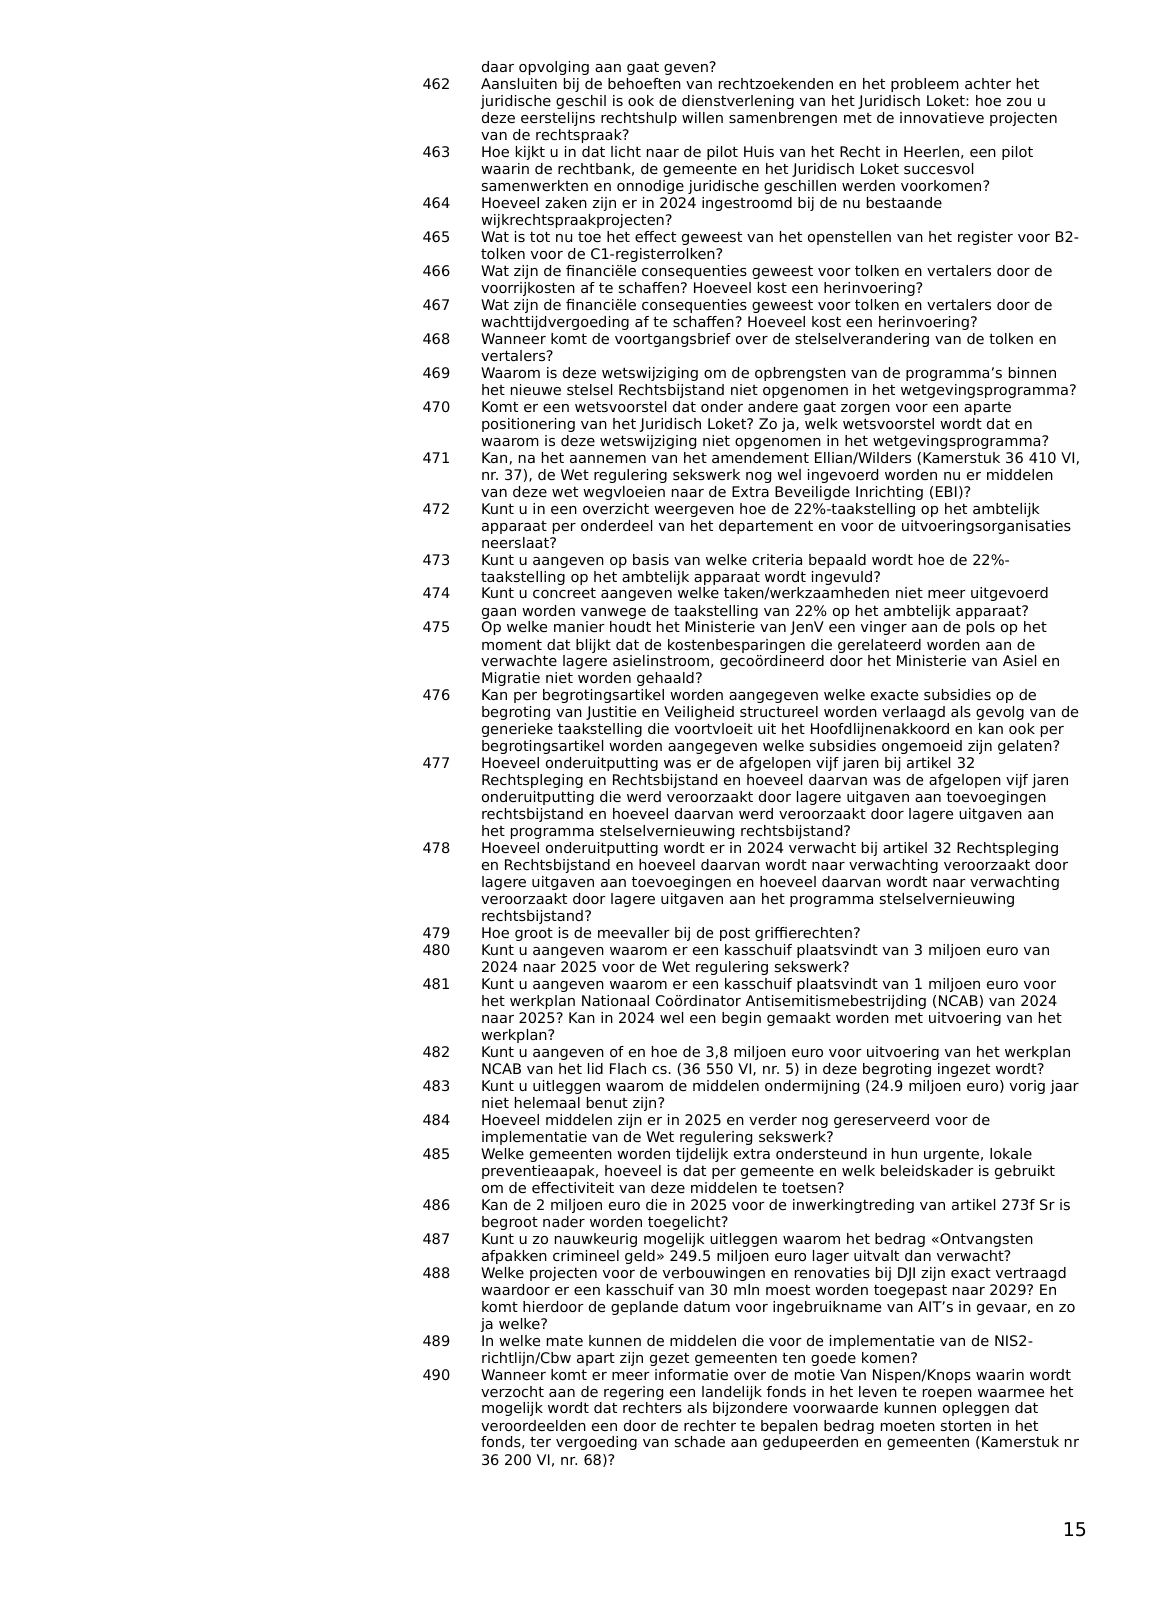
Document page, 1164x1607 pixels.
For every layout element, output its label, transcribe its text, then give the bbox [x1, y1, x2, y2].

table_cell 466 [422, 263, 475, 297]
table_cell 474 [422, 585, 475, 619]
table_cell Welke projecten voor de verbouwingen en renovaties bij DJI zijn exact vertraagd waardoor er een kasschuif van 30 mln moest worden toegepast naar 2029? En komt hierdoor de geplande datum voor ingebruikname van AIT’s in gevaar, en zo ja welke? [475, 1265, 1087, 1332]
table_cell Kunt u in een overzicht weergeven hoe de 22%-taakstelling op het ambtelijk apparaat per onderdeel van het departement en voor de uitvoeringsorganisaties neerslaat? [475, 501, 1087, 551]
table_cell Kunt u aangeven of en hoe de 3,8 miljoen euro voor uitvoering van het werkplan NCAB van het lid Flach cs. (36 550 VI, nr. 5) in deze begroting ingezet wordt? [475, 1044, 1087, 1078]
table_cell 477 [422, 755, 475, 840]
table_cell Hoeveel onderuitputting was er de afgelopen vijf jaren bij artikel 32 Rechtspleging en Rechtsbijstand en hoeveel daarvan was de afgelopen vijf jaren onderuitputting die werd veroorzaakt door lagere uitgaven aan toevoegingen rechtsbijstand en hoeveel daarvan werd veroorzaakt door lagere uitgaven aan het programma stelselvernieuwing rechtsbijstand? [475, 755, 1087, 840]
table_cell 471 [422, 450, 475, 501]
table_cell Kan per begrotingsartikel worden aangegeven welke exacte subsidies op de begroting van Justitie en Veiligheid structureel worden verlaagd als gevolg van de generieke taakstelling die voortvloeit uit het Hoofdlijnenakkoord en kan ook per begrotingsartikel worden aangegeven welke subsidies ongemoeid zijn gelaten? [475, 687, 1087, 755]
table_cell In welke mate kunnen de middelen die voor de implementatie van de NIS2-richtlijn/Cbw apart zijn gezet gemeenten ten goede komen? [475, 1333, 1087, 1366]
table_cell 484 [422, 1112, 475, 1146]
table_cell Hoeveel onderuitputting wordt er in 2024 verwacht bij artikel 32 Rechtspleging en Rechtsbijstand en hoeveel daarvan wordt naar verwachting veroorzaakt door lagere uitgaven aan toevoegingen en hoeveel daarvan wordt naar verwachting veroorzaakt door lagere uitgaven aan het programma stelselvernieuwing rechtsbijstand? [475, 840, 1087, 925]
table_cell Op welke manier houdt het Ministerie van JenV een vinger aan de pols op het moment dat blijkt dat de kostenbesparingen die gerelateerd worden aan de verwachte lagere asielinstroom, gecoördineerd door het Ministerie van Asiel en Migratie niet worden gehaald? [475, 619, 1087, 687]
table_cell Kunt u aangeven waarom er een kasschuif plaatsvindt van 1 miljoen euro voor het werkplan Nationaal Coördinator Antisemitismebestrijding (NCAB) van 2024 naar 2025? Kan in 2024 wel een begin gemaakt worden met uitvoering van het werkplan? [475, 976, 1087, 1044]
table_cell Hoe kijkt u in dat licht naar de pilot Huis van het Recht in Heerlen, een pilot waarin de rechtbank, de gemeente en het Juridisch Loket succesvol samenwerkten en onnodige juridische geschillen werden voorkomen? [475, 144, 1087, 195]
table_cell Waarom is deze wetswijziging om de opbrengsten van de programma’s binnen het nieuwe stelsel Rechtsbijstand niet opgenomen in het wetgevingsprogramma? [475, 365, 1087, 399]
table_cell Kunt u aangeven waarom er een kasschuif plaatsvindt van 3 miljoen euro van 2024 naar 2025 voor de Wet regulering sekswerk? [475, 942, 1087, 976]
table_cell Komt er een wetsvoorstel dat onder andere gaat zorgen voor een aparte positionering van het Juridisch Loket? Zo ja, welk wetsvoorstel wordt dat en waarom is deze wetswijziging niet opgenomen in het wetgevingsprogramma? [475, 399, 1087, 449]
table_cell 473 [422, 551, 475, 585]
table_cell Kan de 2 miljoen euro die in 2025 voor de inwerkingtreding van artikel 273f Sr is begroot nader worden toegelicht? [475, 1197, 1087, 1231]
table_cell 480 [422, 942, 475, 976]
table_cell 476 [422, 687, 475, 755]
table_cell 463 [422, 144, 475, 195]
table_cell 467 [422, 297, 475, 331]
table_cell Hoeveel middelen zijn er in 2025 en verder nog gereserveerd voor de implementatie van de Wet regulering sekswerk? [475, 1112, 1087, 1146]
table_cell Welke gemeenten worden tijdelijk extra ondersteund in hun urgente, lokale preventieaapak, hoeveel is dat per gemeente en welk beleidskader is gebruikt om de effectiviteit van deze middelen te toetsen? [475, 1146, 1087, 1197]
table_cell 481 [422, 976, 475, 1044]
table_cell Hoeveel zaken zijn er in 2024 ingestroomd bij de nu bestaande wijkrechtspraakprojecten? [475, 195, 1087, 229]
table_cell 464 [422, 195, 475, 229]
table_cell 488 [422, 1265, 475, 1332]
table_cell Hoe groot is de meevaller bij de post griffierechten? [475, 925, 1087, 942]
table_cell 470 [422, 399, 475, 449]
table_cell 475 [422, 619, 475, 687]
table_cell Kunt u zo nauwkeurig mogelijk uitleggen waarom het bedrag «Ontvangsten afpakken crimineel geld» 249.5 miljoen euro lager uitvalt dan verwacht? [475, 1231, 1087, 1264]
table_cell Kunt u uitleggen waarom de middelen ondermijning (24.9 miljoen euro) vorig jaar niet helemaal benut zijn? [475, 1078, 1087, 1112]
table_cell Wanneer komt er meer informatie over de motie Van Nispen/Knops waarin wordt verzocht aan de regering een landelijk fonds in het leven te roepen waarmee het mogelijk wordt dat rechters als bijzondere voorwaarde kunnen opleggen dat veroordeelden een door de rechter te bepalen bedrag moeten storten in het fonds, ter vergoeding van schade aan gedupeerden en gemeenten (Kamerstuk nr 36 200 VI, nr. 68)? [475, 1366, 1087, 1468]
table_cell 483 [422, 1078, 475, 1112]
table_cell 490 [422, 1366, 475, 1468]
table_cell Kunt u aangeven op basis van welke criteria bepaald wordt hoe de 22%-taakstelling op het ambtelijk apparaat wordt ingevuld? [475, 551, 1087, 585]
table_cell Wat zijn de financiële consequenties geweest voor tolken en vertalers door de voorrijkosten af te schaffen? Hoeveel kost een herinvoering? [475, 263, 1087, 297]
table_cell 462 [422, 76, 475, 144]
table_cell Kan, na het aannemen van het amendement Ellian/Wilders (Kamerstuk 36 410 VI, nr. 37), de Wet regulering sekswerk nog wel ingevoerd worden nu er middelen van deze wet wegvloeien naar de Extra Beveiligde Inrichting (EBI)? [475, 450, 1087, 501]
table_cell Wat is tot nu toe het effect geweest van het openstellen van het register voor B2-tolken voor de C1-registerrolken? [475, 229, 1087, 263]
table_cell 472 [422, 501, 475, 551]
table_cell 489 [422, 1333, 475, 1366]
table_cell 486 [422, 1197, 475, 1231]
table_cell Wat zijn de financiële consequenties geweest voor tolken en vertalers door de wachttijdvergoeding af te schaffen? Hoeveel kost een herinvoering? [475, 297, 1087, 331]
table_cell Wanneer komt de voortgangsbrief over de stelselverandering van de tolken en vertalers? [475, 331, 1087, 365]
table_cell 469 [422, 365, 475, 399]
table_cell 482 [422, 1044, 475, 1078]
table_cell 465 [422, 229, 475, 263]
table_cell 478 [422, 840, 475, 925]
table_cell 468 [422, 331, 475, 365]
table_cell [422, 59, 475, 76]
table_cell 487 [422, 1231, 475, 1264]
table_cell 479 [422, 925, 475, 942]
table_cell daar opvolging aan gaat geven? [475, 59, 1087, 76]
table_cell Aansluiten bij de behoeften van rechtzoekenden en het probleem achter het juridische geschil is ook de dienstverlening van het Juridisch Loket: hoe zou u deze eerstelijns rechtshulp willen samenbrengen met de innovatieve projecten van de rechtspraak? [475, 76, 1087, 144]
table_cell Kunt u concreet aangeven welke taken/werkzaamheden niet meer uitgevoerd gaan worden vanwege de taakstelling van 22% op het ambtelijk apparaat? [475, 585, 1087, 619]
table_cell 485 [422, 1146, 475, 1197]
